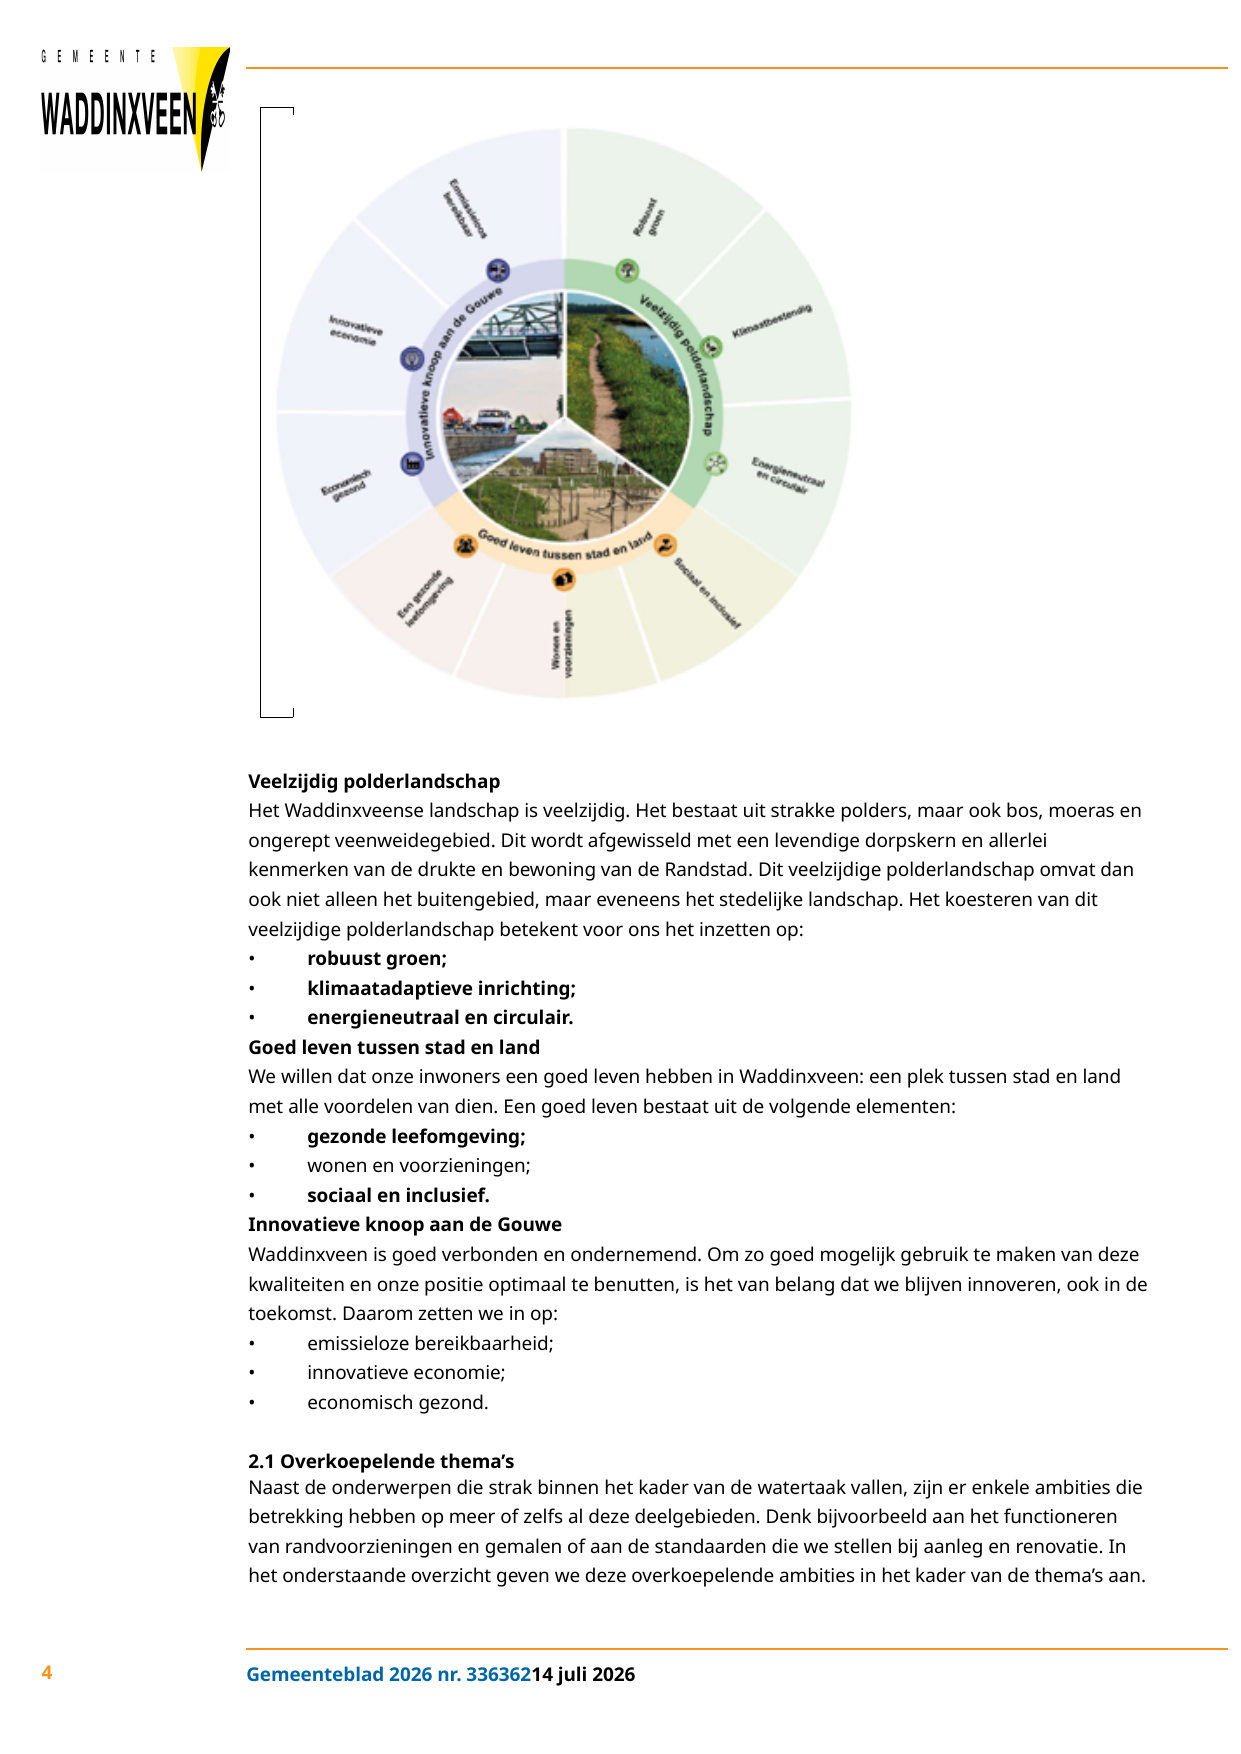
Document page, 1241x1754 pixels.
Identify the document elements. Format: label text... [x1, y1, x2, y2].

text We willen dat onze inwoners een goed leven hebben in Waddinxveen: een plek tussen stad en land met alle voordelen van dien. Een goed leven bestaat uit de volgende elementen: [248, 1064, 1152, 1119]
text Innovatieve knoop aan de Gouwe [248, 1212, 1152, 1237]
list gezonde leefomgeving; [248, 1123, 1152, 1148]
list energieneutraal en circulair. [248, 1004, 1152, 1030]
list innovatieve economie; [248, 1359, 1152, 1385]
list economisch gezond. [248, 1389, 1152, 1415]
text Veelzijdig polderlandschap [248, 768, 1152, 793]
list robuust groen; [248, 945, 1152, 971]
text Naast de onderwerpen die strak binnen het kader van de watertaak vallen, zijn er enkele ambities die betrekking hebben op meer of zelfs al deze deelgebieden. Denk bijvoorbeeld aan het functioneren van randvoorzieningen en gemalen of aan de standaarden die we stellen bij aanleg en renovatie. In het onderstaande overzicht geven we deze overkoepelende ambities in het kader van de thema’s aan. [248, 1474, 1152, 1588]
list wonen en voorzieningen; [248, 1152, 1152, 1178]
picture [268, 115, 860, 708]
text Het Waddinxveense landschap is veelzijdig. Het bestaat uit strakke polders, maar ook bos, moeras en ongerept veenweidegebied. Dit wordt afgewisseld met een levendige dorpskern en allerlei kenmerken van de drukte en bewoning van de Randstad. Dit veelzijdige polderlandschap omvat dan ook niet alleen het buitengebied, maar eveneens het stedelijke landschap. Het koesteren van dit veelzijdige polderlandschap betekent voor ons het inzetten op: [248, 797, 1152, 941]
text 2.1 Overkoepelende thema’s [248, 1448, 1152, 1474]
list sociaal en inclusief. [248, 1182, 1152, 1208]
list emissieloze bereikbaarheid; [248, 1330, 1152, 1356]
text Goed leven tussen stad en land [248, 1034, 1152, 1060]
picture [41, 47, 231, 172]
text Waddinxveen is goed verbonden en ondernemend. Om zo goed mogelijk gebruik te maken van deze kwaliteiten en onze positie optimaal te benutten, is het van belang dat we blijven innoveren, ook in de toekomst. Daarom zetten we in op: [248, 1241, 1152, 1326]
list klimaatadaptieve inrichting; [248, 975, 1152, 1001]
